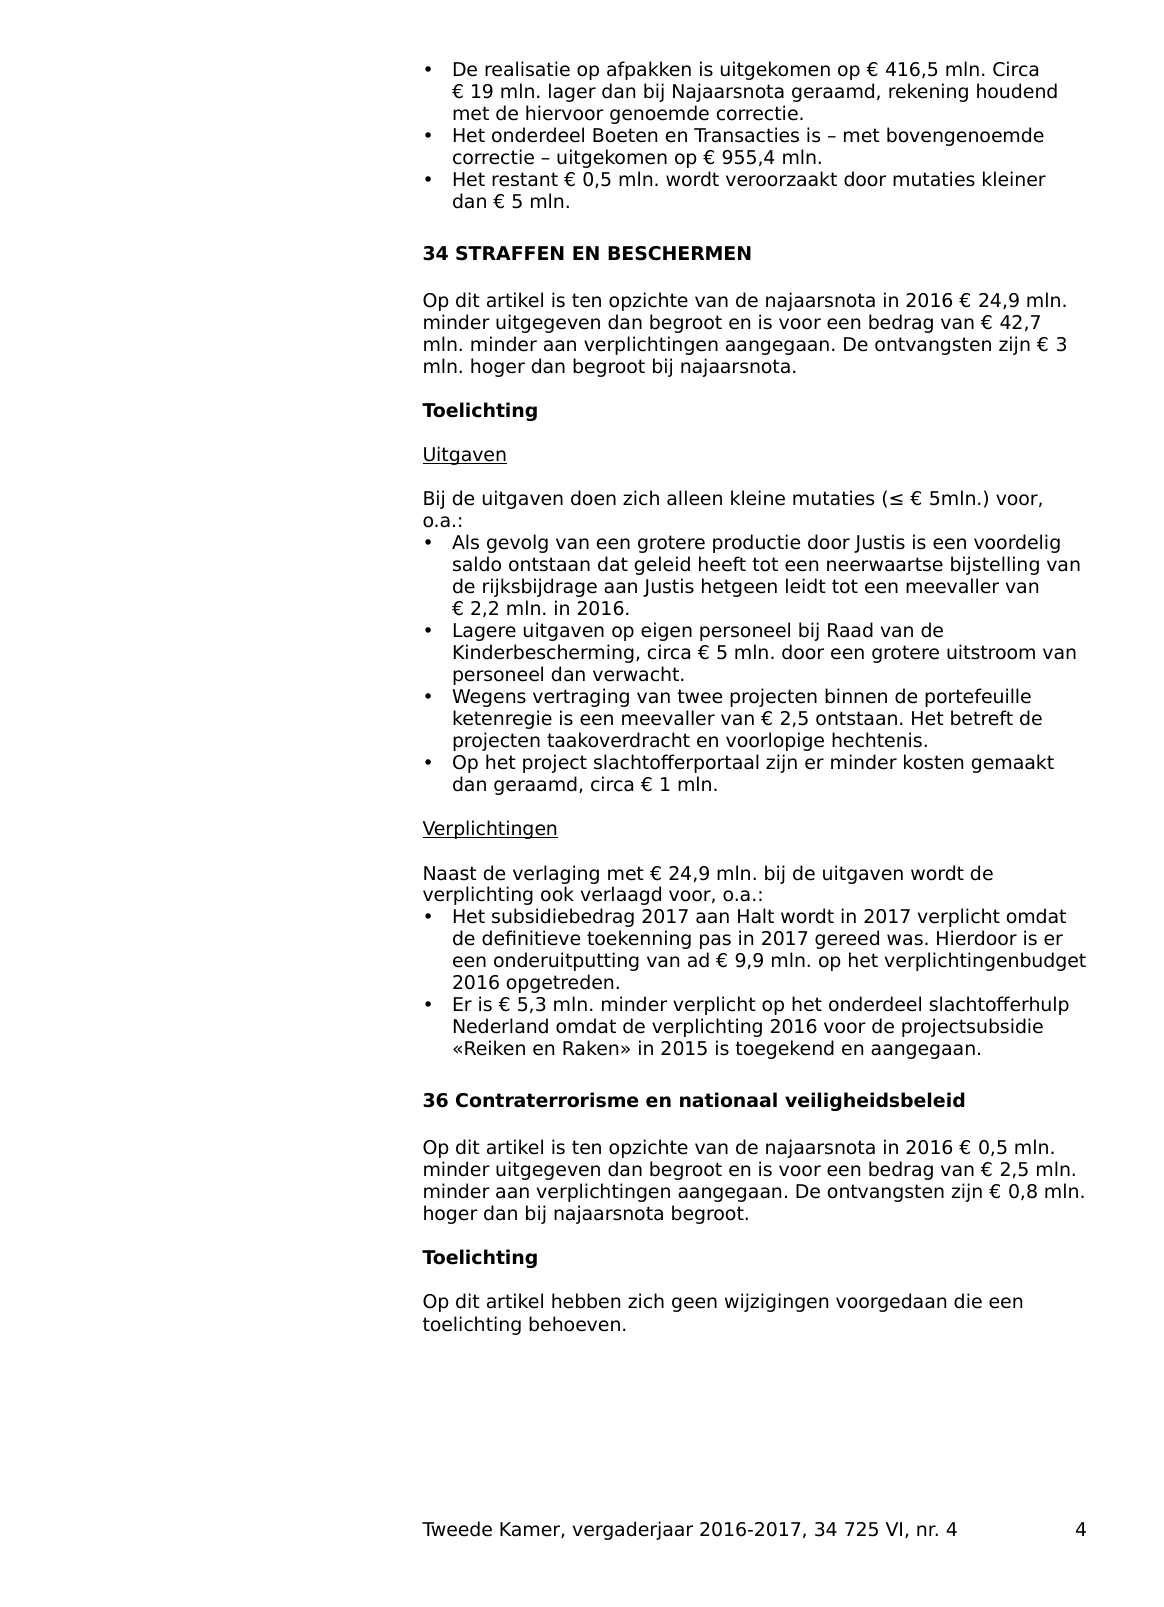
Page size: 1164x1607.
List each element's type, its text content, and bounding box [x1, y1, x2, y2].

text Op dit artikel is ten opzichte van de najaarsnota in 2016 € 0,5 mln. minder uitgegeven dan begroot en is voor een bedrag van € 2,5 mln. minder aan verplichtingen aangegaan. De ontvangsten zijn € 0,8 mln. hoger dan bij najaarsnota begroot. [422, 1137, 1087, 1225]
text Op dit artikel is ten opzichte van de najaarsnota in 2016 € 24,9 mln. minder uitgegeven dan begroot en is voor een bedrag van € 42,7 mln. minder aan verplichtingen aangegaan. De ontvangsten zijn € 3 mln. hoger dan begroot bij najaarsnota. [422, 290, 1087, 378]
subtitle 36 Contraterrorisme en nationaal veiligheidsbeleid [422, 1090, 1087, 1112]
text Op dit artikel hebben zich geen wijzigingen voorgedaan die een toelichting behoeven. [422, 1291, 1087, 1335]
text • Lagere uitgaven op eigen personeel bij Raad van de Kinderbescherming, circa € 5 mln. door een grotere uitstroom van personeel dan verwacht. [422, 620, 1087, 686]
text • De realisatie op afpakken is uitgekomen op € 416,5 mln. Circa € 19 mln. lager dan bij Najaarsnota geraamd, rekening houdend met de hiervoor genoemde correctie. [422, 59, 1087, 125]
text Naast de verlaging met € 24,9 mln. bij de uitgaven wordt de verplichting ook verlaagd voor, o.a.: [422, 862, 1087, 906]
text • Op het project slachtofferportaal zijn er minder kosten gemaakt dan geraamd, circa € 1 mln. [422, 752, 1087, 796]
text • Het restant € 0,5 mln. wordt veroorzaakt door mutaties kleiner dan € 5 mln. [422, 169, 1087, 213]
subtitle Toelichting [422, 1247, 1087, 1269]
text • Er is € 5,3 mln. minder verplicht op het onderdeel slachtofferhulp Nederland omdat de verplichting 2016 voor de projectsubsidie «Reiken en Raken» in 2015 is toegekend en aangegaan. [422, 994, 1087, 1060]
text • Het onderdeel Boeten en Transacties is – met bovengenoemde correctie – uitgekomen op € 955,4 mln. [422, 125, 1087, 169]
subtitle Verplichtingen [422, 818, 1087, 840]
subtitle Toelichting [422, 400, 1087, 422]
text • Als gevolg van een grotere productie door Justis is een voordelig saldo ontstaan dat geleid heeft tot een neerwaartse bijstelling van de rijksbijdrage aan Justis hetgeen leidt tot een meevaller van € 2,2 mln. in 2016. [422, 532, 1087, 620]
text • Wegens vertraging van twee projecten binnen de portefeuille ketenregie is een meevaller van € 2,5 ontstaan. Het betreft de projecten taakoverdracht en voorlopige hechtenis. [422, 686, 1087, 752]
subtitle 34 STRAFFEN EN BESCHERMEN [422, 243, 1087, 265]
text • Het subsidiebedrag 2017 aan Halt wordt in 2017 verplicht omdat de definitieve toekenning pas in 2017 gereed was. Hierdoor is er een onderuitputting van ad € 9,9 mln. op het verplichtingenbudget 2016 opgetreden. [422, 906, 1087, 994]
subtitle Uitgaven [422, 444, 1087, 466]
text Bij de uitgaven doen zich alleen kleine mutaties (≤ € 5mln.) voor, o.a.: [422, 488, 1087, 532]
